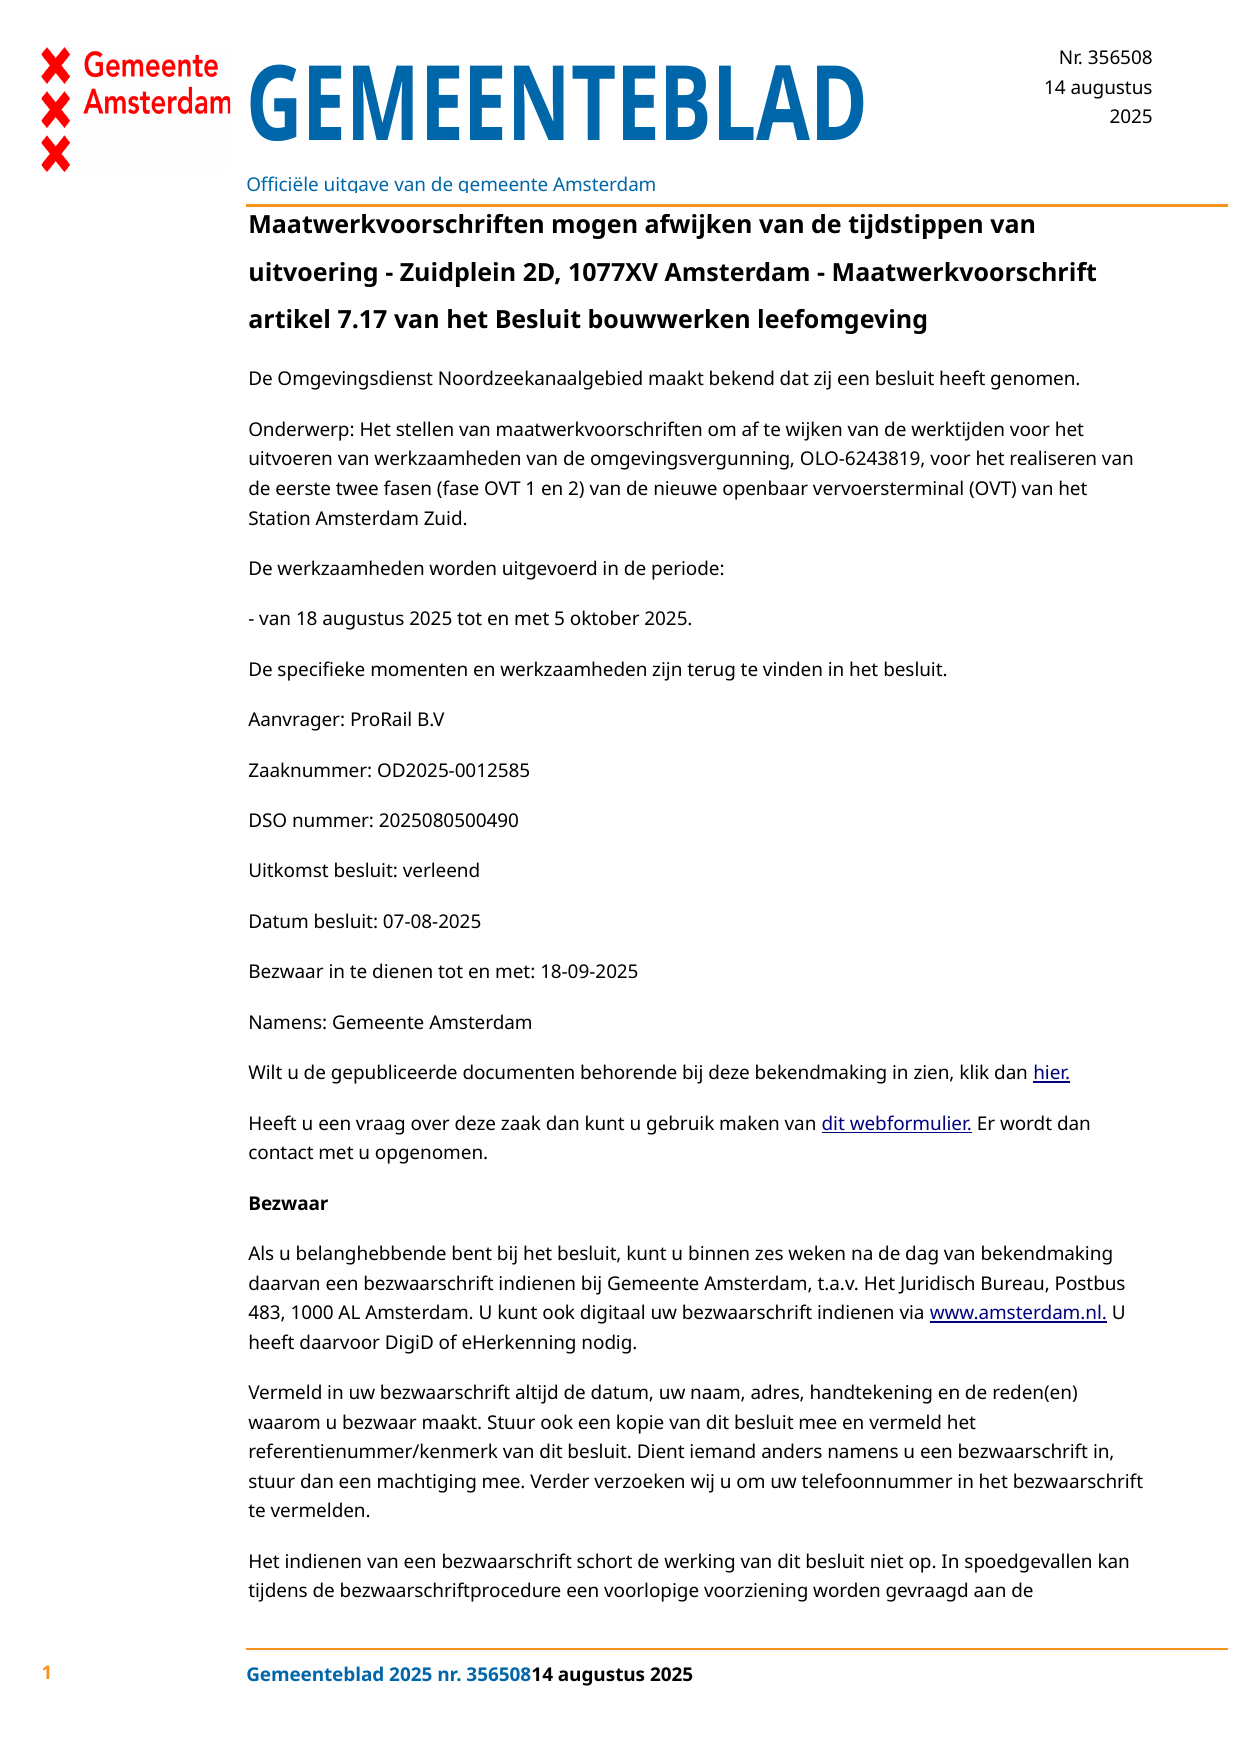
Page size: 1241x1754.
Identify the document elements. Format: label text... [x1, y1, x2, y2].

text Maatwerkvoorschriften mogen afwijken van de tijdstippen van uitvoering - Zuidplein 2D, 1077XV Amsterdam - Maatwerkvoorschrift artikel 7.17 van het Besluit bouwwerken leefomgeving [248, 207, 1152, 336]
text Bezwaar in te dienen tot en met: 18-09-2025 [248, 958, 1152, 984]
text DSO nummer: 2025080500490 [248, 807, 1152, 833]
text Datum besluit: 07-08-2025 [248, 908, 1152, 934]
text Bezwaar [248, 1190, 1152, 1215]
text De werkzaamheden worden uitgevoerd in de periode: [248, 555, 1152, 581]
text Uitkomst besluit: verleend [248, 858, 1152, 883]
text De specifieke momenten en werkzaamheden zijn terug te vinden in het besluit. [248, 656, 1152, 682]
text Heeft u een vraag over deze zaak dan kunt u gebruik maken van dit webformulier. Er wordt dan contact met u opgenomen. [248, 1110, 1152, 1165]
text Wilt u de gepubliceerde documenten behorende bij deze bekendmaking in zien, klik dan hier. [248, 1059, 1152, 1085]
picture [41, 47, 231, 172]
text - van 18 augustus 2025 tot en met 5 oktober 2025. [248, 606, 1152, 631]
text Namens: Gemeente Amsterdam [248, 1009, 1152, 1034]
text Aanvrager: ProRail B.V [248, 706, 1152, 732]
text Onderwerp: Het stellen van maatwerkvoorschriften om af te wijken van de werktijden voor het uitvoeren van werkzaamheden van de omgevingsvergunning, OLO-6243819, voor het realiseren van de eerste twee fasen (fase OVT 1 en 2) van de nieuwe openbaar vervoersterminal (OVT) van het Station Amsterdam Zuid. [248, 416, 1152, 530]
text De Omgevingsdienst Noordzeekanaalgebied maakt bekend dat zij een besluit heeft genomen. [248, 366, 1152, 391]
text Zaaknummer: OD2025-0012585 [248, 757, 1152, 782]
text Het indienen van een bezwaarschrift schort de werking van dit besluit niet op. In spoedgevallen kan tijdens de bezwaarschriftprocedure een voorlopige voorziening worden gevraagd aan de [248, 1548, 1152, 1603]
text Vermeld in uw bezwaarschrift altijd de datum, uw naam, adres, handtekening en de reden(en) waarom u bezwaar maakt. Stuur ook een kopie van dit besluit mee en vermeld het referentienummer/kenmerk van dit besluit. Dient iemand anders namens u een bezwaarschrift in, stuur dan een machtiging mee. Verder verzoeken wij u om uw telefoonnummer in het bezwaarschrift te vermelden. [248, 1379, 1152, 1523]
text Als u belanghebbende bent bij het besluit, kunt u binnen zes weken na de dag van bekendmaking daarvan een bezwaarschrift indienen bij Gemeente Amsterdam, t.a.v. Het Juridisch Bureau, Postbus 483, 1000 AL Amsterdam. U kunt ook digitaal uw bezwaarschrift indienen via www.amsterdam.nl. U heeft daarvoor DigiD of eHerkenning nodig. [248, 1240, 1152, 1354]
